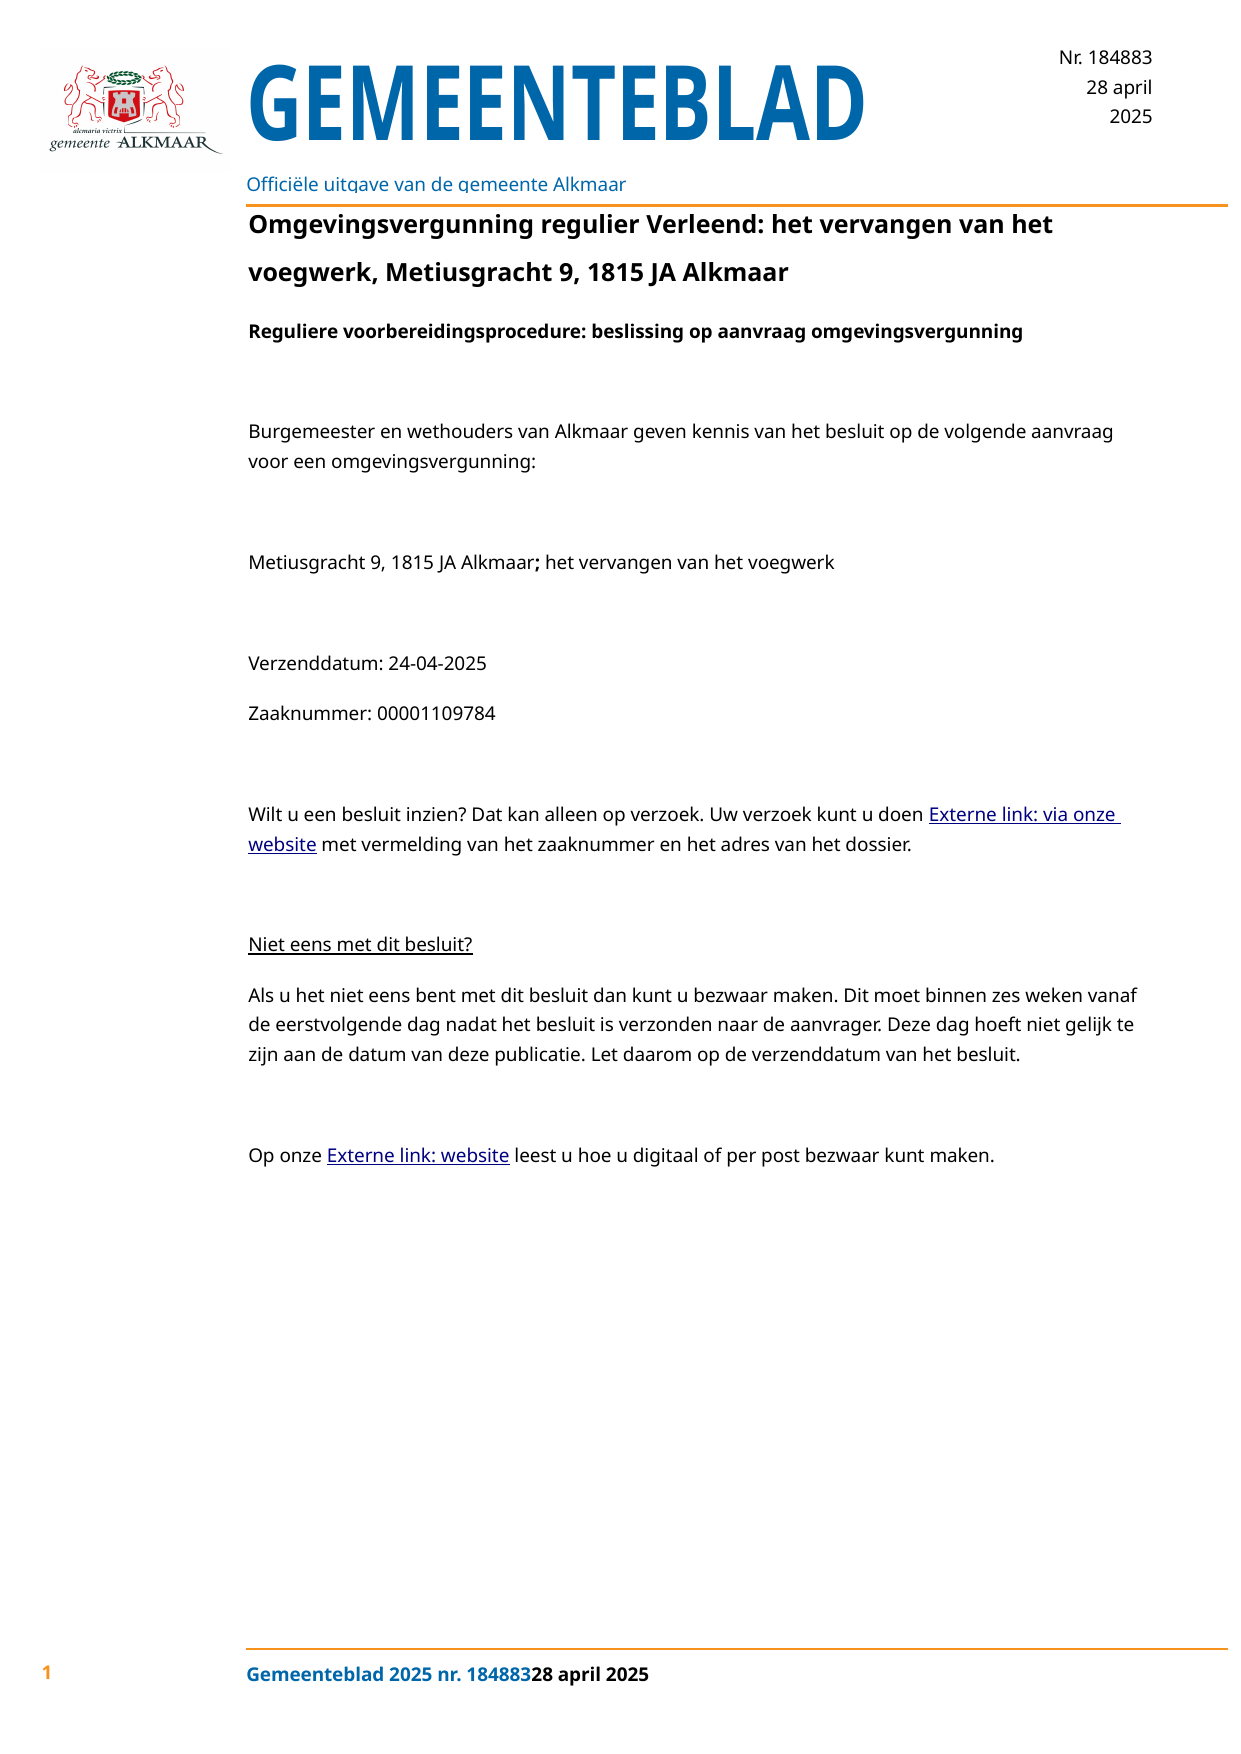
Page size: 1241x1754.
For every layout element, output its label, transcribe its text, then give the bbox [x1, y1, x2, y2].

text Zaaknummer: 00001109784 [248, 700, 1152, 726]
text Reguliere voorbereidingsprocedure: beslissing op aanvraag omgevingsvergunning [248, 318, 1152, 344]
text Wilt u een besluit inzien? Dat kan alleen op verzoek. Uw verzoek kunt u doen Externe link: via onze website met vermelding van het zaaknummer en het adres van het dossier. [248, 801, 1152, 857]
text Niet eens met dit besluit? [248, 932, 1152, 957]
picture [41, 47, 231, 172]
text Verzenddatum: 24-04-2025 [248, 650, 1152, 676]
text Op onze Externe link: website leest u hoe u digitaal of per post bezwaar kunt maken. [248, 1142, 1152, 1168]
text Omgevingsvergunning regulier Verleend: het vervangen van het voegwerk, Metiusgracht 9, 1815 JA Alkmaar [248, 207, 1152, 288]
text Als u het niet eens bent met dit besluit dan kunt u bezwaar maken. Dit moet binnen zes weken vanaf de eerstvolgende dag nadat het besluit is verzonden naar de aanvrager. Deze dag hoeft niet gelijk te zijn aan de datum van deze publicatie. Let daarom op de verzenddatum van het besluit. [248, 982, 1152, 1067]
text Metiusgracht 9, 1815 JA Alkmaar; het vervangen van het voegwerk [248, 549, 1152, 575]
text Burgemeester en wethouders van Alkmaar geven kennis van het besluit op de volgende aanvraag voor een omgevingsvergunning: [248, 419, 1152, 474]
